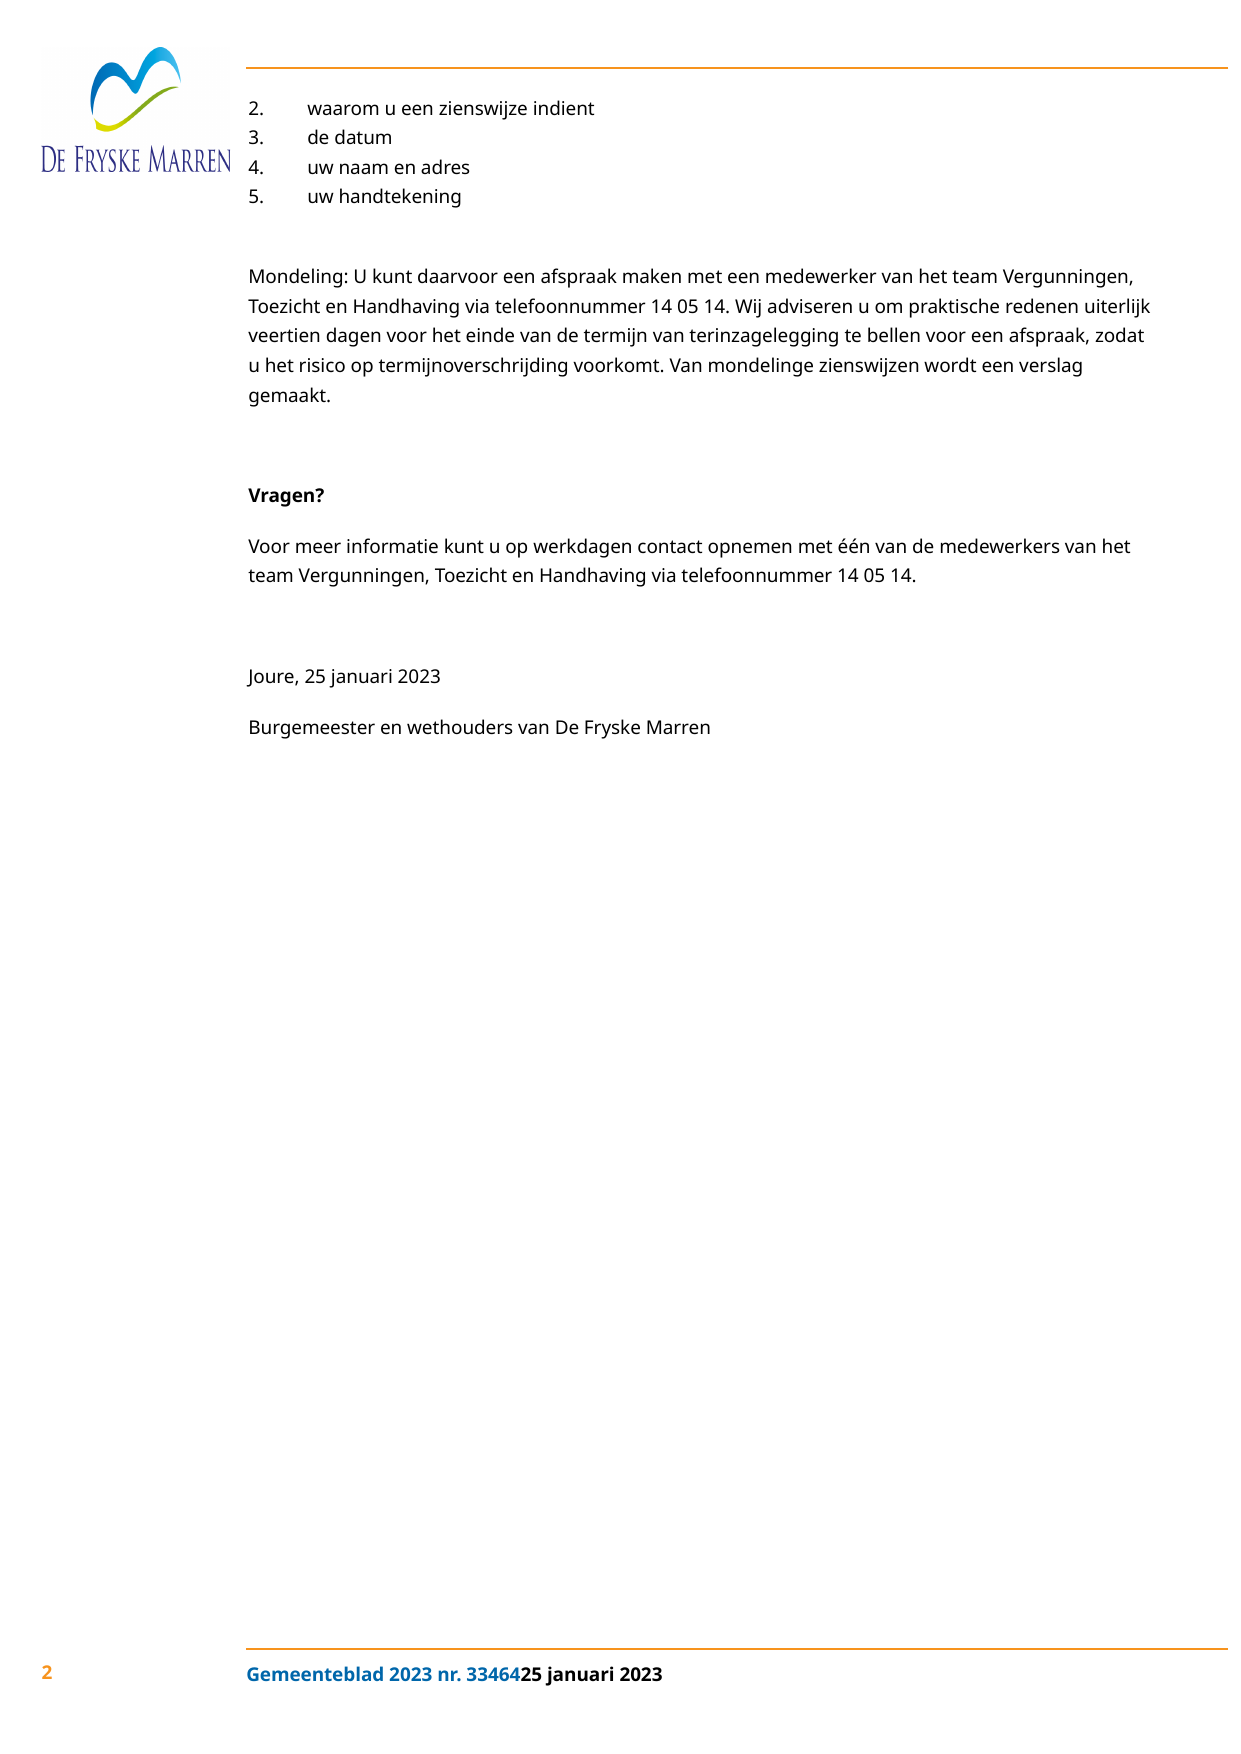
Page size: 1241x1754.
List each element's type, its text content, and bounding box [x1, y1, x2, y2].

list uw handtekening [248, 183, 1152, 209]
text Burgemeester en wethouders van De Fryske Marren [248, 714, 1152, 740]
picture [41, 47, 231, 172]
list uw naam en adres [248, 154, 1152, 180]
text Mondeling: U kunt daarvoor een afspraak maken met een medewerker van het team Vergunningen, Toezicht en Handhaving via telefoonnummer 14 05 14. Wij adviseren u om praktische redenen uiterlijk veertien dagen voor het einde van de termijn van terinzagelegging te bellen voor een afspraak, zodat u het risico op termijnoverschrijding voorkomt. Van mondelinge zienswijzen wordt een verslag gemaakt. [248, 263, 1152, 408]
text Voor meer informatie kunt u op werkdagen contact opnemen met één van de medewerkers van het team Vergunningen, Toezicht en Handhaving via telefoonnummer 14 05 14. [248, 533, 1152, 588]
list waarom u een zienswijze indient [248, 95, 1152, 121]
text Vragen? [248, 483, 1152, 508]
list de datum [248, 124, 1152, 150]
text Joure, 25 januari 2023 [248, 663, 1152, 689]
